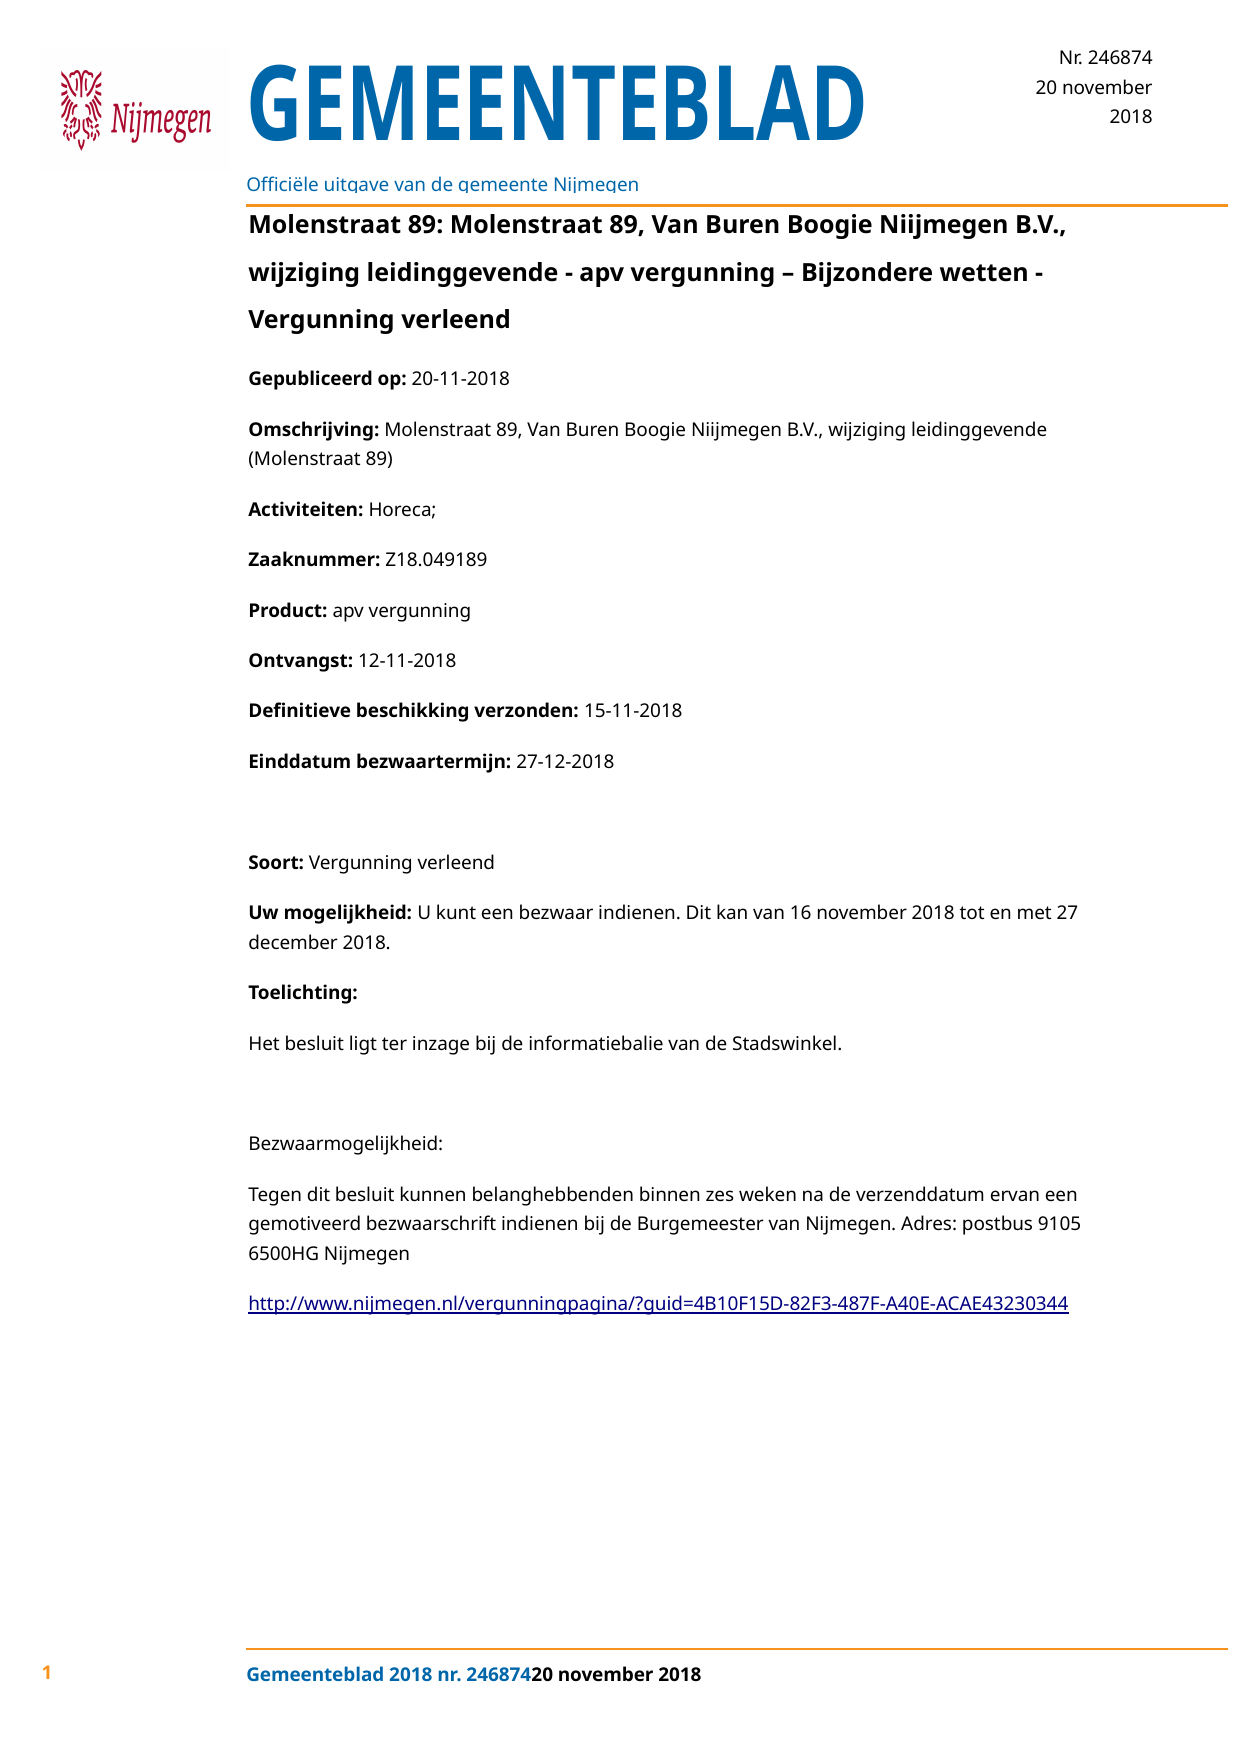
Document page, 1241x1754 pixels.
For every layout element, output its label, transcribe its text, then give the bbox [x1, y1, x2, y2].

text Omschrijving: Molenstraat 89, Van Buren Boogie Niijmegen B.V., wijziging leidinggevende (Molenstraat 89) [248, 416, 1152, 471]
picture [41, 47, 231, 172]
text Einddatum bezwaartermijn: 27-12-2018 [248, 748, 1152, 774]
text Bezwaarmogelijkheid: [248, 1131, 1152, 1156]
text Ontvangst: 12-11-2018 [248, 647, 1152, 673]
text Activiteiten: Horeca; [248, 496, 1152, 522]
text Product: apv vergunning [248, 597, 1152, 622]
text Soort: Vergunning verleend [248, 849, 1152, 874]
text Toelichting: [248, 979, 1152, 1005]
text http://www.nijmegen.nl/vergunningpagina/?guid=4B10F15D-82F3-487F-A40E-ACAE43230344 [248, 1291, 1152, 1316]
text Uw mogelijkheid: U kunt een bezwaar indienen. Dit kan van 16 november 2018 tot en met 27 december 2018. [248, 899, 1152, 954]
text Molenstraat 89: Molenstraat 89, Van Buren Boogie Niijmegen B.V., wijziging leidinggevende - apv vergunning – Bijzondere wetten - Vergunning verleend [248, 207, 1152, 336]
text Tegen dit besluit kunnen belanghebbenden binnen zes weken na de verzenddatum ervan een gemotiveerd bezwaarschrift indienen bij de Burgemeester van Nijmegen. Adres: postbus 9105 6500HG Nijmegen [248, 1181, 1152, 1266]
text Zaaknummer: Z18.049189 [248, 546, 1152, 572]
text Het besluit ligt ter inzage bij de informatiebalie van de Stadswinkel. [248, 1030, 1152, 1055]
text Gepubliceerd op: 20-11-2018 [248, 366, 1152, 391]
text Definitieve beschikking verzonden: 15-11-2018 [248, 698, 1152, 723]
